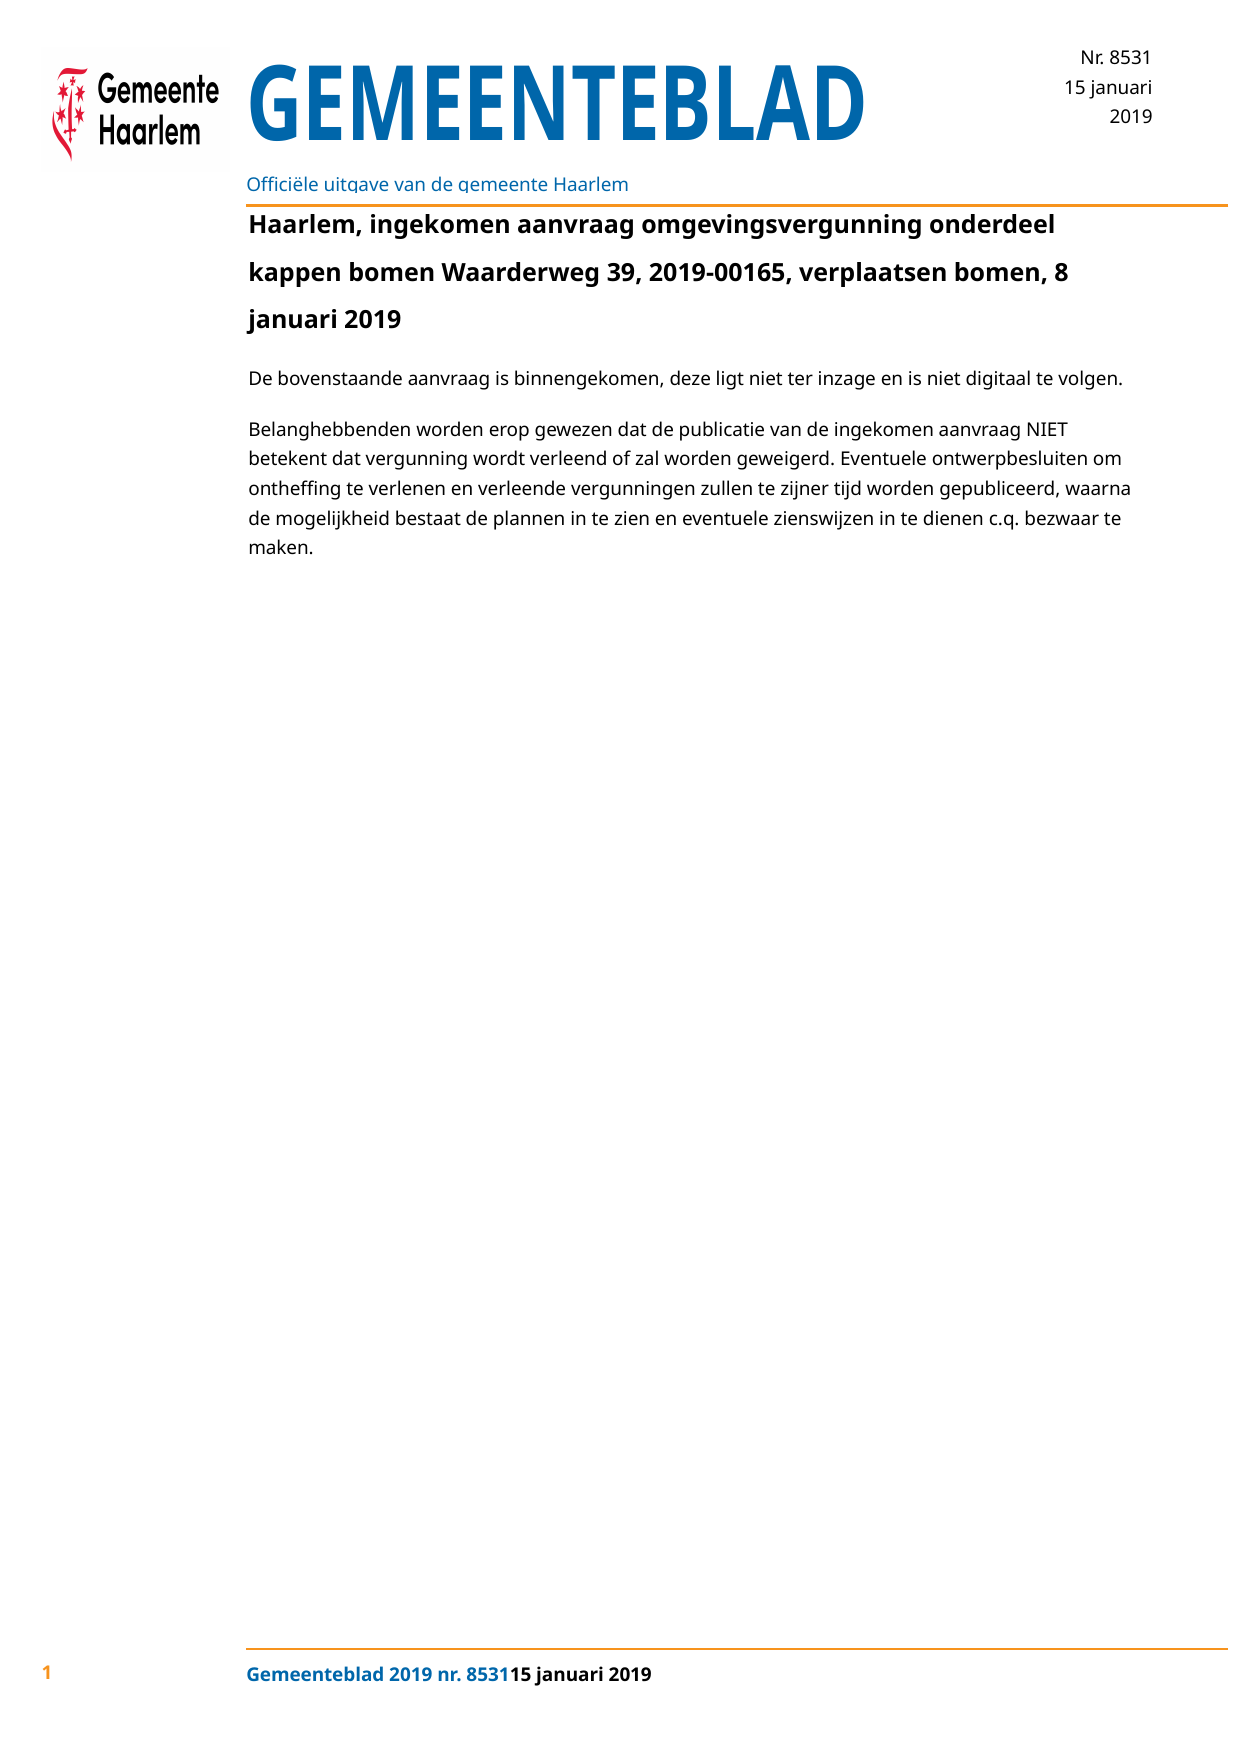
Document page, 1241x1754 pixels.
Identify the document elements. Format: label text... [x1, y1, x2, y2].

picture [41, 47, 231, 172]
text De bovenstaande aanvraag is binnengekomen, deze ligt niet ter inzage en is niet digitaal te volgen. [248, 366, 1152, 391]
text Belanghebbenden worden erop gewezen dat de publicatie van de ingekomen aanvraag NIET betekent dat vergunning wordt verleend of zal worden geweigerd. Eventuele ontwerpbesluiten om ontheffing te verlenen en verleende vergunningen zullen te zijner tijd worden gepubliceerd, waarna de mogelijkheid bestaat de plannen in te zien en eventuele zienswijzen in te dienen c.q. bezwaar te maken. [248, 416, 1152, 560]
text Haarlem, ingekomen aanvraag omgevingsvergunning onderdeel kappen bomen Waarderweg 39, 2019-00165, verplaatsen bomen, 8 januari 2019 [248, 207, 1152, 336]
